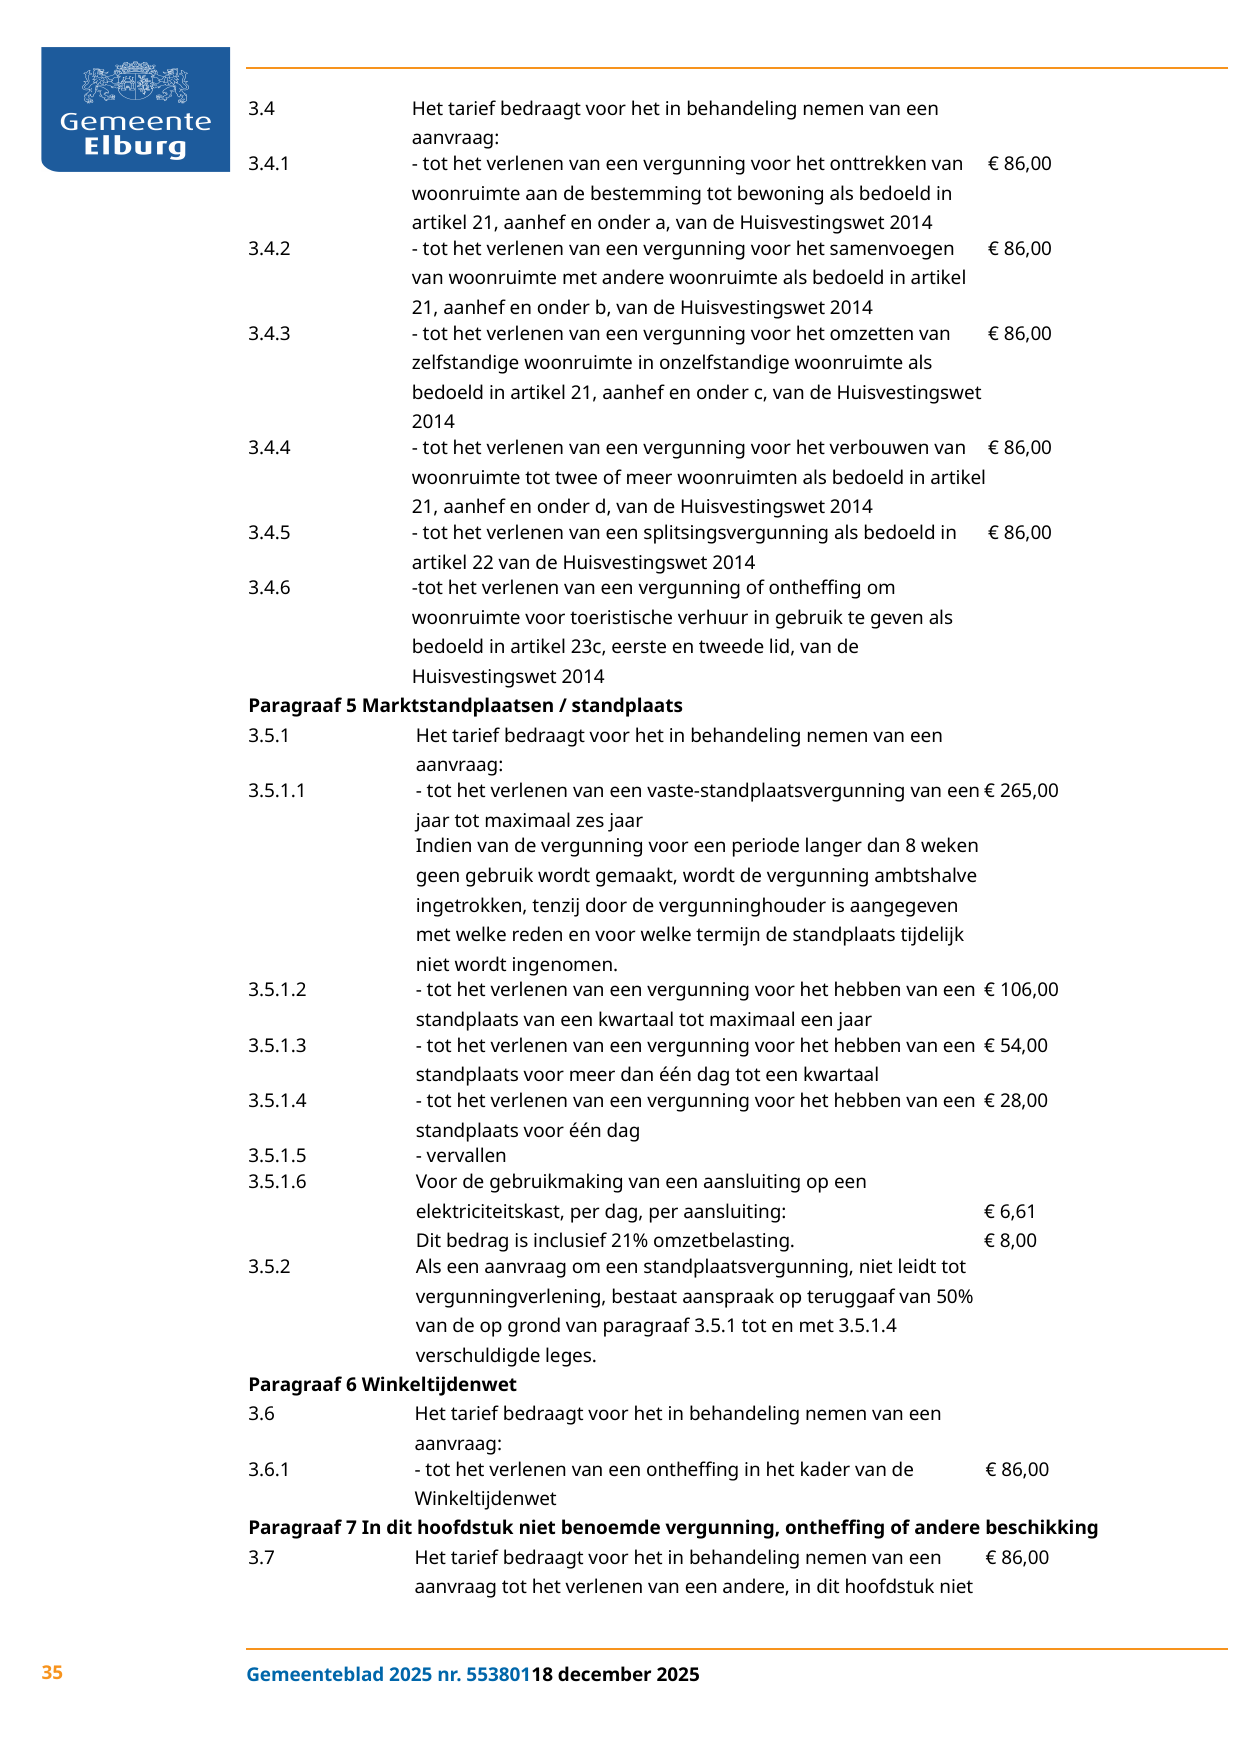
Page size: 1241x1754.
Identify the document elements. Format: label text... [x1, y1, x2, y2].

picture [41, 47, 231, 172]
table_cell 3.4.3 [248, 320, 412, 434]
table_cell - tot het verlenen van een vergunning voor het omzetten van zelfstandige woonruimte in onzelfstandige woonruimte als bedoeld in artikel 21, aanhef en onder c, van de Huisvestingswet 2014 [412, 320, 988, 434]
table_cell 3.5.1.5 [248, 1143, 416, 1168]
table_cell 3.6.1 [248, 1456, 414, 1511]
table_cell 3.5.2 [248, 1253, 416, 1368]
table_cell € 86,00 [988, 434, 1152, 519]
table_cell Als een aanvraag om een standplaatsvergunning, niet leidt tot vergunningverlening, bestaat aanspraak op teruggaaf van 50% van de op grond van paragraaf 3.5.1 tot en met 3.5.1.4 verschuldigde leges. [416, 1253, 984, 1368]
table_cell 3.5.1.6 [248, 1168, 416, 1253]
text Paragraaf 7 In dit hoofdstuk niet benoemde vergunning, ontheffing of andere beschikking [248, 1514, 1152, 1540]
table_header 3.4 [248, 95, 412, 150]
table_cell [984, 1253, 1152, 1368]
table_header Het tarief bedraagt voor het in behandeling nemen van een aanvraag tot het verlenen van een andere, in dit hoofdstuk niet [414, 1544, 985, 1599]
table_header 3.6 [248, 1401, 414, 1456]
table_cell - tot het verlenen van een vergunning voor het verbouwen van woonruimte tot twee of meer woonruimten als bedoeld in artikel 21, aanhef en onder d, van de Huisvestingswet 2014 [412, 434, 988, 519]
table_cell € 86,00 [988, 519, 1152, 574]
table_header 3.5.1 [248, 722, 416, 777]
table_cell 3.4.4 [248, 434, 412, 519]
table_cell - vervallen [416, 1143, 984, 1168]
table_cell Indien van de vergunning voor een periode langer dan 8 weken geen gebruik wordt gemaakt, wordt de vergunning ambtshalve ingetrokken, tenzij door de vergunninghouder is aangegeven met welke reden en voor welke termijn de standplaats tijdelijk niet wordt ingenomen. [416, 833, 984, 977]
table_cell - tot het verlenen van een vergunning voor het onttrekken van woonruimte aan de bestemming tot bewoning als bedoeld in artikel 21, aanhef en onder a, van de Huisvestingswet 2014 [412, 150, 988, 235]
table_cell - tot het verlenen van een ontheffing in het kader van de Winkeltijdenwet [414, 1456, 985, 1511]
table_cell 3.4.2 [248, 235, 412, 320]
text Paragraaf 6 Winkeltijdenwet [248, 1371, 1152, 1397]
table_cell - tot het verlenen van een vergunning voor het hebben van een standplaats voor meer dan één dag tot een kwartaal [416, 1032, 984, 1087]
table_header [984, 722, 1152, 777]
table_cell - tot het verlenen van een vergunning voor het hebben van een standplaats van een kwartaal tot maximaal een jaar [416, 977, 984, 1032]
table_cell € 28,00 [984, 1087, 1152, 1143]
table_header [985, 1401, 1152, 1456]
table_cell € 86,00 [985, 1456, 1152, 1511]
table_header Het tarief bedraagt voor het in behandeling nemen van een aanvraag: [412, 95, 988, 150]
table_cell - tot het verlenen van een vaste-standplaatsvergunning van een jaar tot maximaal zes jaar [416, 777, 984, 833]
table_cell [988, 575, 1152, 689]
table_cell 3.5.1.4 [248, 1087, 416, 1143]
table_cell [984, 833, 1152, 977]
table_cell € 86,00 [988, 320, 1152, 434]
table_cell 3.4.5 [248, 519, 412, 574]
table_header Het tarief bedraagt voor het in behandeling nemen van een aanvraag: [414, 1401, 985, 1456]
table_cell 3.5.1.3 [248, 1032, 416, 1087]
table_cell € 265,00 [984, 777, 1152, 833]
table_header [988, 95, 1152, 150]
table_cell -tot het verlenen van een vergunning of ontheffing om woonruimte voor toeristische verhuur in gebruik te geven als bedoeld in artikel 23c, eerste en tweede lid, van de Huisvestingswet 2014 [412, 575, 988, 689]
table_header € 86,00 [985, 1544, 1152, 1599]
table_cell € 86,00 [988, 150, 1152, 235]
table_cell 3.5.1.2 [248, 977, 416, 1032]
table_cell - tot het verlenen van een vergunning voor het hebben van een standplaats voor één dag [416, 1087, 984, 1143]
table_cell [984, 1143, 1152, 1168]
table_cell - tot het verlenen van een splitsingsvergunning als bedoeld in artikel 22 van de Huisvestingswet 2014 [412, 519, 988, 574]
table_cell € 54,00 [984, 1032, 1152, 1087]
table_cell - tot het verlenen van een vergunning voor het samenvoegen van woonruimte met andere woonruimte als bedoeld in artikel 21, aanhef en onder b, van de Huisvestingswet 2014 [412, 235, 988, 320]
table_cell € 6,61 € 8,00 [984, 1168, 1152, 1253]
table_header Het tarief bedraagt voor het in behandeling nemen van een aanvraag: [416, 722, 984, 777]
table_cell € 106,00 [984, 977, 1152, 1032]
table_cell € 86,00 [988, 235, 1152, 320]
table_cell Voor de gebruikmaking van een aansluiting op een elektriciteitskast, per dag, per aansluiting: Dit bedrag is inclusief 21% omzetbelasting. [416, 1168, 984, 1253]
table_cell [248, 833, 416, 977]
table_cell 3.5.1.1 [248, 777, 416, 833]
table_cell 3.4.1 [248, 150, 412, 235]
text Paragraaf 5 Marktstandplaatsen / standplaats [248, 692, 1152, 718]
table_cell 3.4.6 [248, 575, 412, 689]
table_header 3.7 [248, 1544, 414, 1599]
